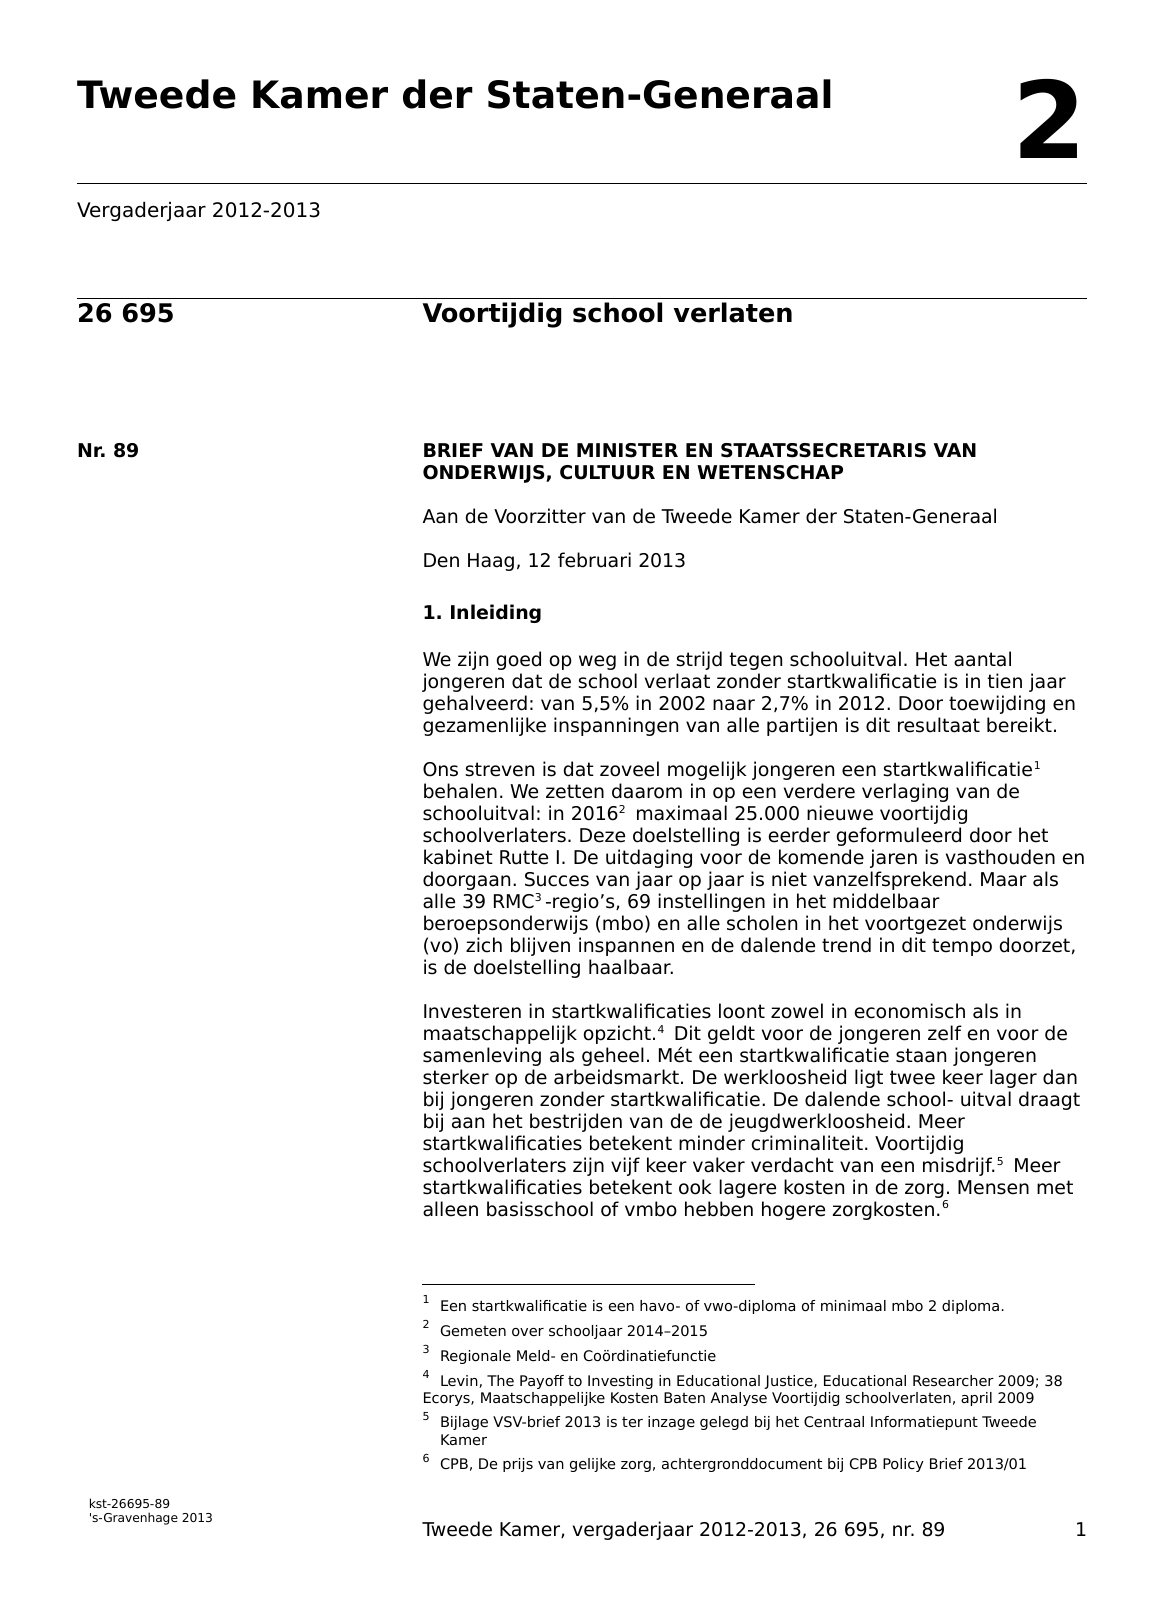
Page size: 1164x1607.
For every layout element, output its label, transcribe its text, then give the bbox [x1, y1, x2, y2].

text We zijn goed op weg in de strijd tegen schooluitval. Het aantal jongeren dat de school verlaat zonder startkwalificatie is in tien jaar gehalveerd: van 5,5% in 2002 naar 2,7% in 2012. Door toewijding en gezamenlijke inspanningen van alle partijen is dit resultaat bereikt. [422, 649, 1087, 737]
text Levin, The Payoff to Investing in Educational Justice, Educational Researcher 2009; 38 [422, 1368, 1087, 1391]
text kst-26695-89 [88, 1497, 323, 1511]
text Een startkwalificatie is een havo- of vwo-diploma of minimaal mbo 2 diploma. [422, 1293, 1087, 1316]
text Regionale Meld- en Coördinatiefunctie [422, 1343, 1087, 1366]
subtitle 1. Inleiding [422, 602, 1087, 624]
text Gemeten over schooljaar 2014–2015 [422, 1318, 1087, 1341]
text Investeren in startkwalificaties loont zowel in economisch als in maatschappelijk opzicht. Dit geldt voor de jongeren zelf en voor de samenleving als geheel. Mét een startkwalificatie staan jongeren sterker op de arbeidsmarkt. De werkloosheid ligt twee keer lager dan bij jongeren zonder startkwalificatie. De dalende school- uitval draagt bij aan het bestrijden van de de jeugdwerkloosheid. Meer startkwalificaties betekent minder criminaliteit. Voortijdig schoolverlaters zijn vijf keer vaker verdacht van een misdrijf. Meer startkwalificaties betekent ook lagere kosten in de zorg. Mensen met alleen basisschool of vmbo hebben hogere zorgkosten. [422, 1001, 1087, 1221]
text Bijlage VSV-brief 2013 is ter inzage gelegd bij het Centraal Informatiepunt Tweede Kamer [422, 1410, 1087, 1449]
text CPB, De prijs van gelijke zorg, achtergronddocument bij CPB Policy Brief 2013/01 [422, 1452, 1087, 1474]
subtitle Nr. 89 BRIEF VAN DE MINISTER EN STAATSSECRETARIS VAN ONDERWIJS, CULTUUR EN WETENSCHAP [77, 440, 1087, 484]
subtitle 26 695 Voortijdig school verlaten [77, 299, 1087, 329]
text Ecorys, Maatschappelijke Kosten Baten Analyse Voortijdig schoolverlaten, april 2009 [422, 1391, 1087, 1407]
text Den Haag, 12 februari 2013 [422, 550, 1087, 572]
text Ons streven is dat zoveel mogelijk jongeren een startkwalificatie behalen. We zetten daarom in op een verdere verlaging van de schooluitval: in 2016 maximaal 25.000 nieuwe voortijdig schoolverlaters. Deze doelstelling is eerder geformuleerd door het kabinet Rutte I. De uitdaging voor de komende jaren is vasthouden en doorgaan. Succes van jaar op jaar is niet vanzelfsprekend. Maar als alle 39 RMC-regio’s, 69 instellingen in het middelbaar beroepsonderwijs (mbo) en alle scholen in het voortgezet onderwijs (vo) zich blijven inspannen en de dalende trend in dit tempo doorzet, is de doelstelling haalbaar. [422, 759, 1087, 979]
text 's-Gravenhage 2013 [88, 1511, 323, 1525]
table_cell Vergaderjaar 2012-2013 [77, 184, 1087, 298]
table_header Tweede Kamer der Staten-Generaal [77, 59, 886, 183]
text Aan de Voorzitter van de Tweede Kamer der Staten-Generaal [422, 506, 1087, 528]
table_header 2 [886, 59, 1087, 183]
